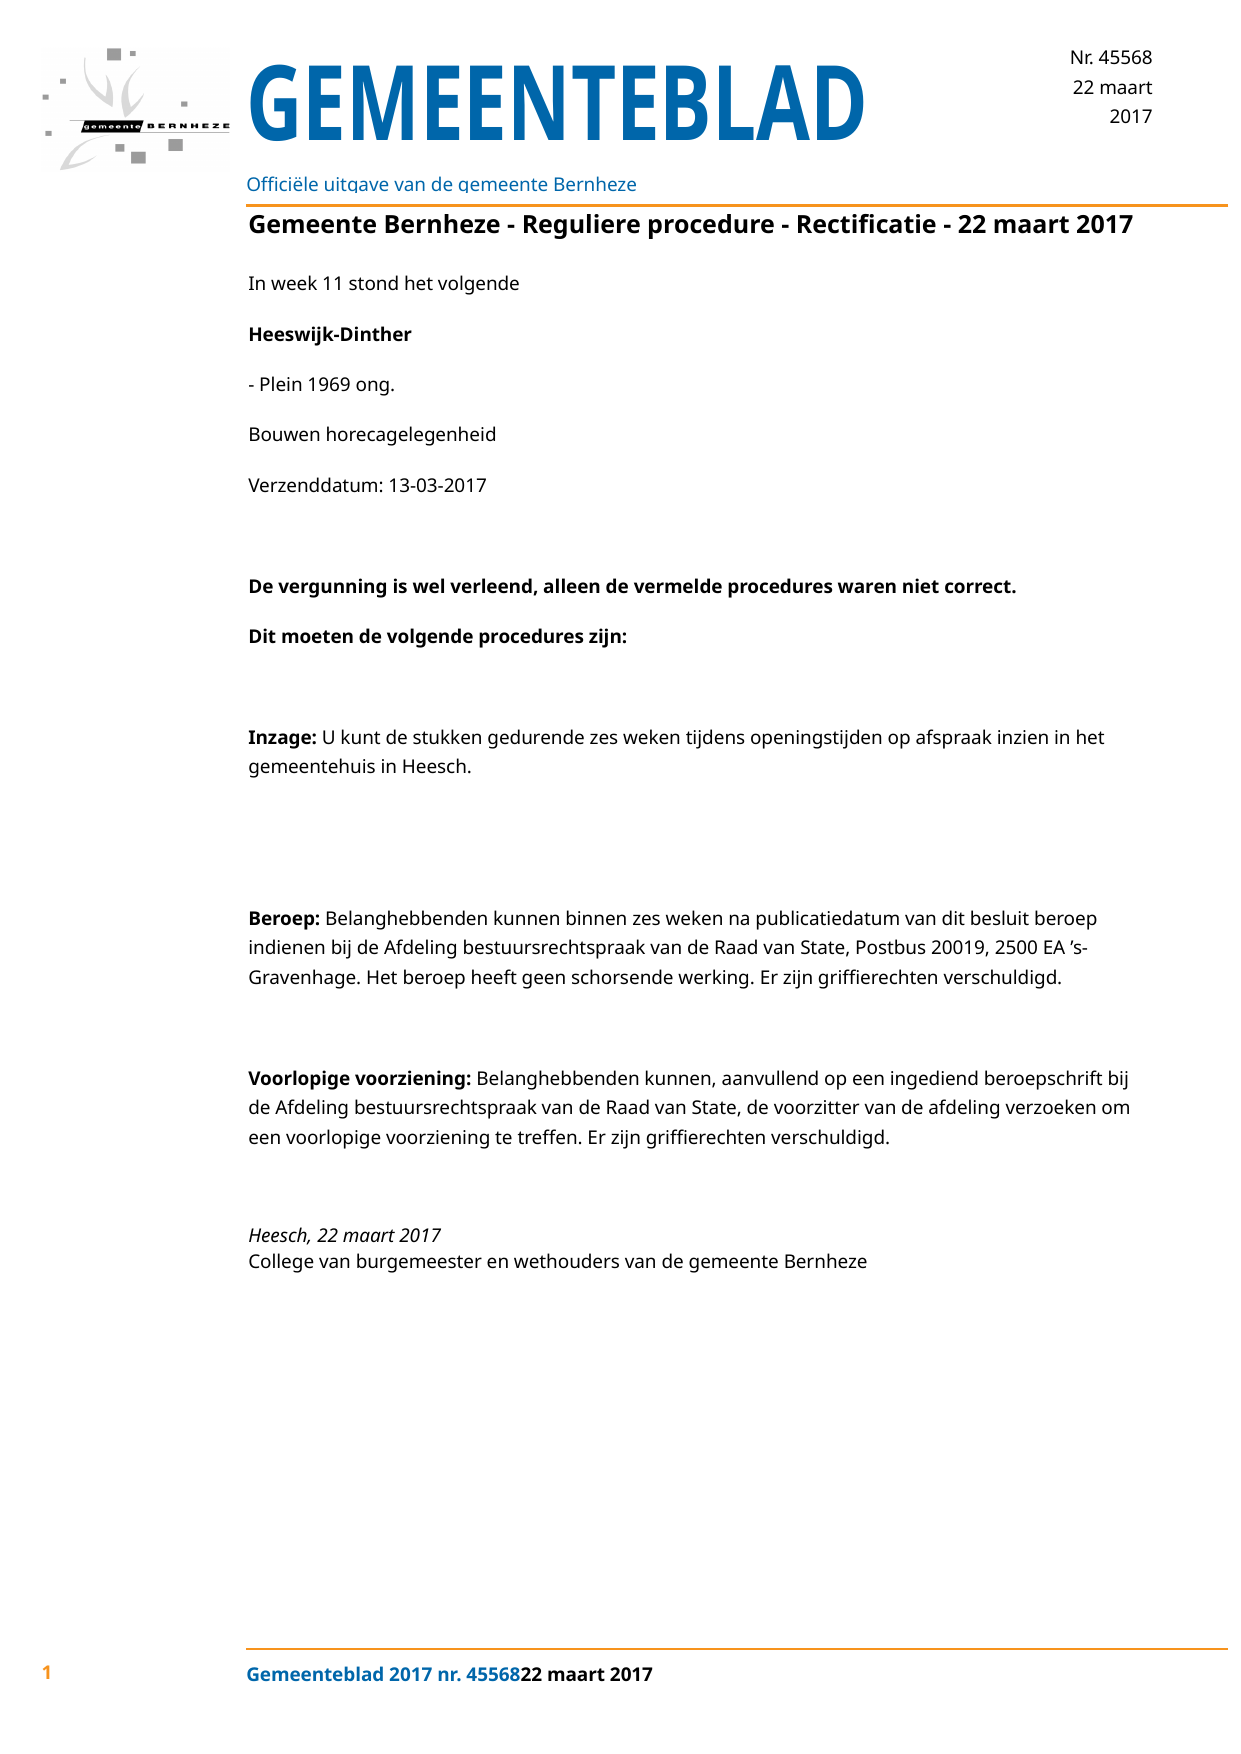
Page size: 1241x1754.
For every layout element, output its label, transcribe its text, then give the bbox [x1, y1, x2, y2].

text Heeswijk-Dinther [248, 321, 1152, 346]
text Dit moeten de volgende procedures zijn: [248, 623, 1152, 649]
text - Plein 1969 ong. [248, 371, 1152, 397]
picture [41, 47, 231, 172]
text In week 11 stond het volgende [248, 270, 1152, 296]
text College van burgemeester en wethouders van de gemeente Bernheze [248, 1248, 1152, 1274]
text Voorlopige voorziening: Belanghebbenden kunnen, aanvullend op een ingediend beroepschrift bij de Afdeling bestuursrechtspraak van de Raad van State, de voorzitter van de afdeling verzoeken om een voorlopige voorziening te treffen. Er zijn griffierechten verschuldigd. [248, 1065, 1152, 1150]
text Bouwen horecagelegenheid [248, 422, 1152, 447]
text Heesch, 22 maart 2017 [248, 1222, 1152, 1248]
text Verzenddatum: 13-03-2017 [248, 472, 1152, 498]
text Beroep: Belanghebbenden kunnen binnen zes weken na publicatiedatum van dit besluit beroep indienen bij de Afdeling bestuursrechtspraak van de Raad van State, Postbus 20019, 2500 EA ’s-Gravenhage. Het beroep heeft geen schorsende werking. Er zijn griffierechten verschuldigd. [248, 905, 1152, 990]
text De vergunning is wel verleend, alleen de vermelde procedures waren niet correct. [248, 573, 1152, 598]
text Gemeente Bernheze - Reguliere procedure - Rectificatie - 22 maart 2017 [248, 207, 1152, 241]
text Inzage: U kunt de stukken gedurende zes weken tijdens openingstijden op afspraak inzien in het gemeentehuis in Heesch. [248, 724, 1152, 779]
